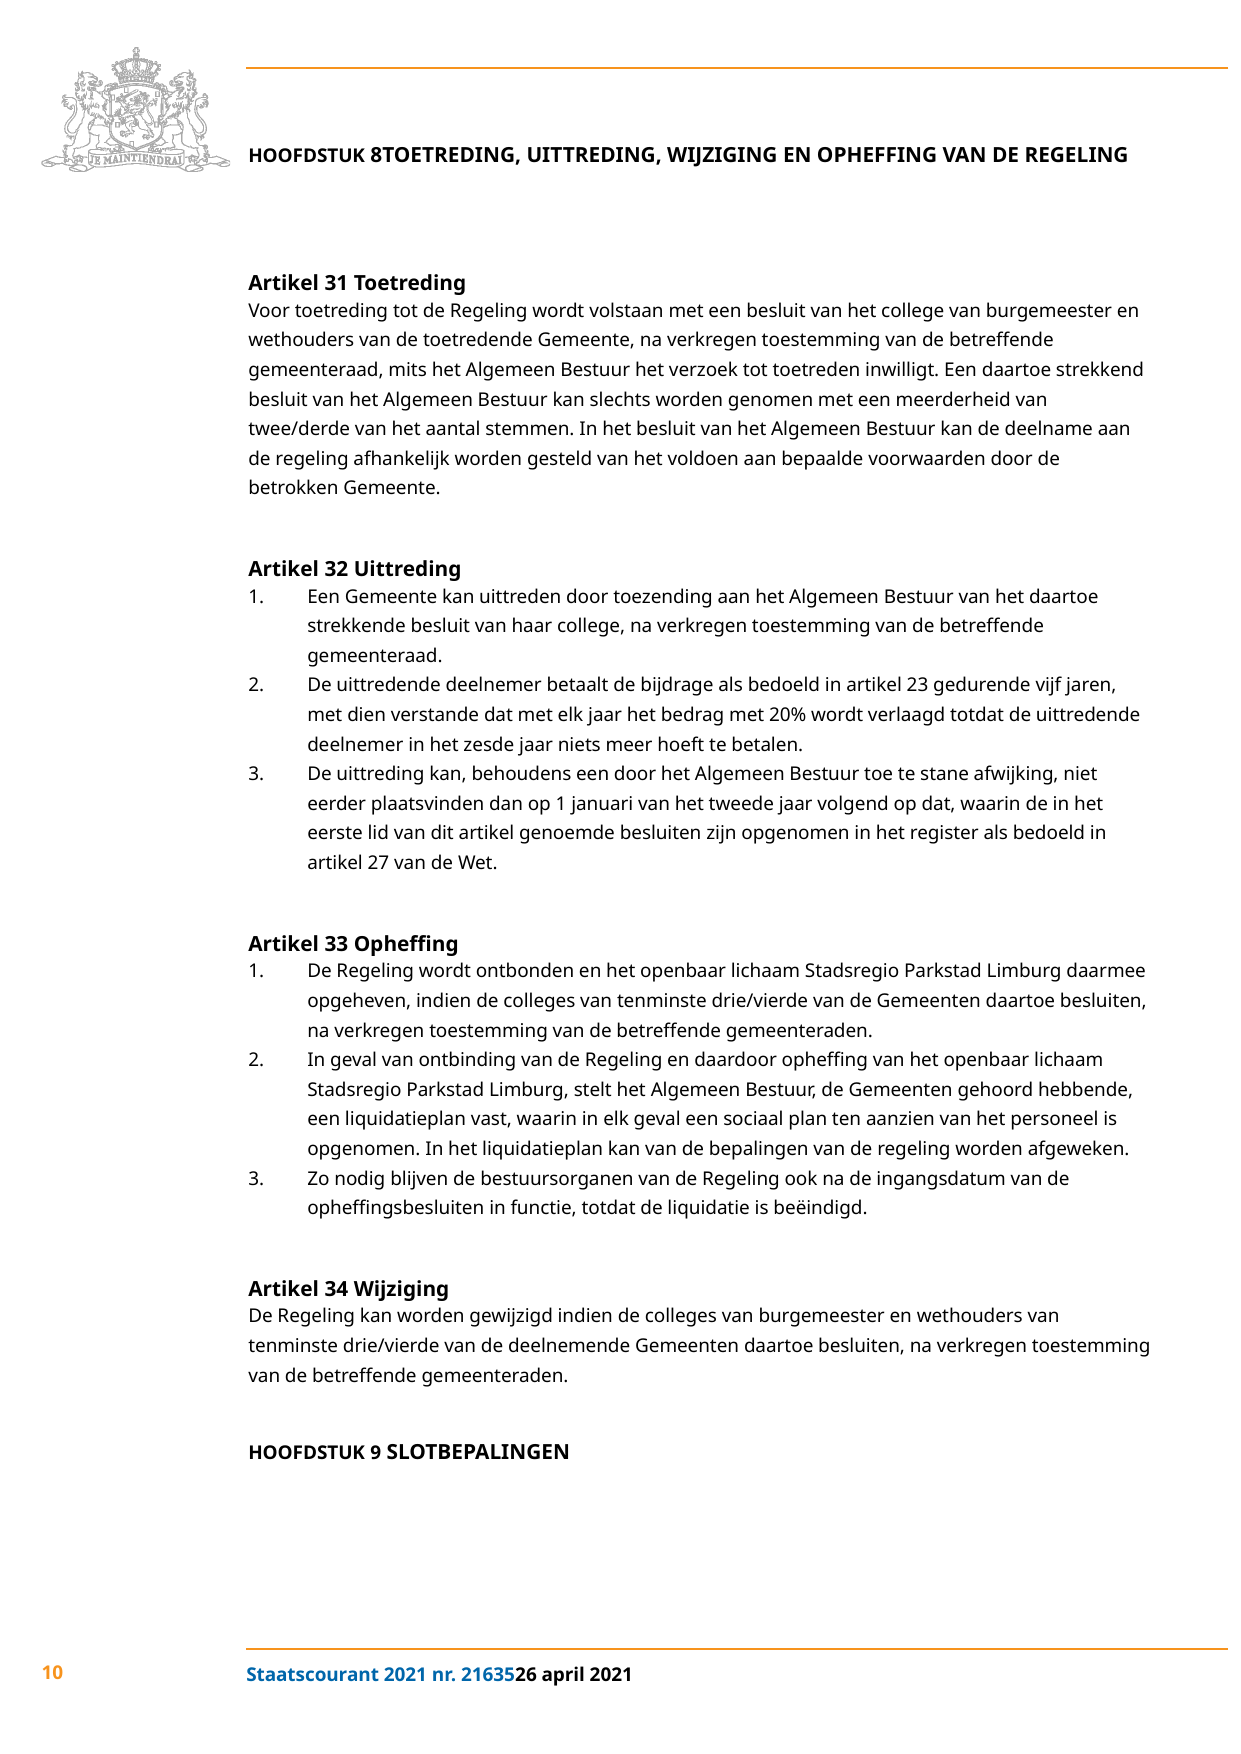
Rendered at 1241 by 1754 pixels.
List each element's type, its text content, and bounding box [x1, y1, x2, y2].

list De uittreding kan, behoudens een door het Algemeen Bestuur toe te stane afwijking, niet eerder plaatsvinden dan op 1 januari van het tweede jaar volgend op dat, waarin de in het eerste lid van dit artikel genoemde besluiten zijn opgenomen in het register als bedoeld in artikel 27 van de Wet. [248, 760, 1152, 875]
text Artikel 31 Toetreding [248, 268, 1152, 297]
text De Regeling kan worden gewijzigd indien de colleges van burgemeester en wethouders van tenminste drie/vierde van de deelnemende Gemeenten daartoe besluiten, na verkregen toestemming van de betreffende gemeenteraden. [248, 1303, 1152, 1388]
list De Regeling wordt ontbonden en het openbaar lichaam Stadsregio Parkstad Limburg daarmee opgeheven, indien de colleges van tenminste drie/vierde van de Gemeenten daartoe besluiten, na verkregen toestemming van de betreffende gemeenteraden. [248, 958, 1152, 1042]
text Artikel 32 Uittreding [248, 554, 1152, 583]
text Artikel 33 Opheffing [248, 929, 1152, 958]
text HOOFDSTUK 8TOETREDING, UITTREDING, WIJZIGING EN OPHEFFING VAN DE REGELING [248, 140, 1152, 169]
text HOOFDSTUK 9 SLOTBEPALINGEN [248, 1437, 1152, 1466]
text Artikel 34 Wijziging [248, 1274, 1152, 1303]
text Voor toetreding tot de Regeling wordt volstaan met een besluit van het college van burgemeester en wethouders van de toetredende Gemeente, na verkregen toestemming van de betreffende gemeenteraad, mits het Algemeen Bestuur het verzoek tot toetreden inwilligt. Een daartoe strekkend besluit van het Algemeen Bestuur kan slechts worden genomen met een meerderheid van twee/derde van het aantal stemmen. In het besluit van het Algemeen Bestuur kan de deelname aan de regeling afhankelijk worden gesteld van het voldoen aan bepaalde voorwaarden door de betrokken Gemeente. [248, 297, 1152, 500]
list Een Gemeente kan uittreden door toezending aan het Algemeen Bestuur van het daartoe strekkende besluit van haar college, na verkregen toestemming van de betreffende gemeenteraad. [248, 583, 1152, 668]
list De uittredende deelnemer betaalt de bijdrage als bedoeld in artikel 23 gedurende vijf jaren, met dien verstande dat met elk jaar het bedrag met 20% wordt verlaagd totdat de uittredende deelnemer in het zesde jaar niets meer hoeft te betalen. [248, 672, 1152, 757]
list In geval van ontbinding van de Regeling en daardoor opheffing van het openbaar lichaam Stadsregio Parkstad Limburg, stelt het Algemeen Bestuur‚ de Gemeenten gehoord hebbende, een liquidatieplan vast, waarin in elk geval een sociaal plan ten aanzien van het personeel is opgenomen. In het liquidatieplan kan van de bepalingen van de regeling worden afgeweken. [248, 1046, 1152, 1161]
list Zo nodig blijven de bestuursorganen van de Regeling ook na de ingangsdatum van de opheffingsbesluiten in functie, totdat de liquidatie is beëindigd. [248, 1165, 1152, 1220]
picture [41, 47, 231, 172]
